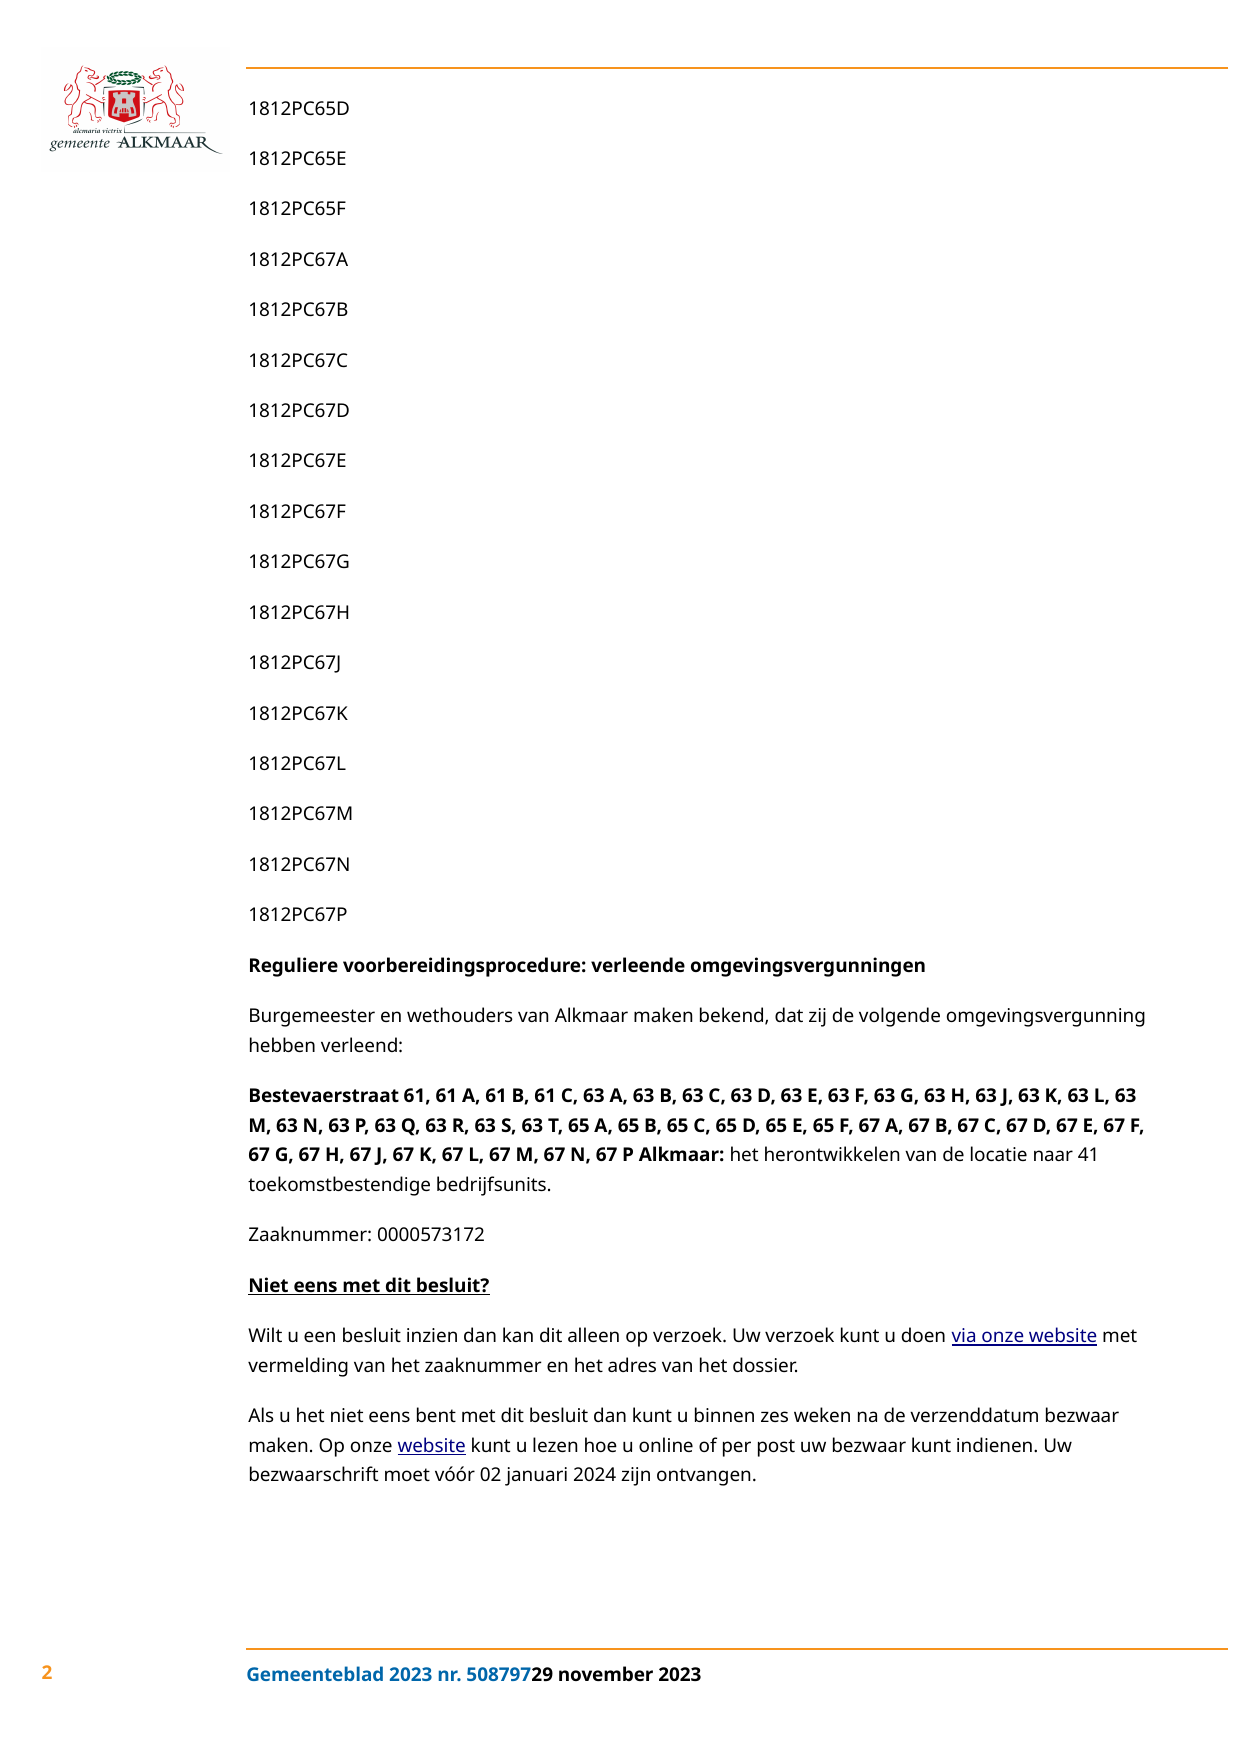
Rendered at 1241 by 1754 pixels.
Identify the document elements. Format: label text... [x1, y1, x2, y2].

text 1812PC67J [248, 649, 1152, 675]
text Wilt u een besluit inzien dan kan dit alleen op verzoek. Uw verzoek kunt u doen via onze website met vermelding van het zaaknummer en het adres van het dossier. [248, 1322, 1152, 1378]
text 1812PC67A [248, 246, 1152, 272]
text 1812PC67D [248, 397, 1152, 423]
text Als u het niet eens bent met dit besluit dan kunt u binnen zes weken na de verzenddatum bezwaar maken. Op onze website kunt u lezen hoe u online of per post uw bezwaar kunt indienen. Uw bezwaarschrift moet vóór 02 januari 2024 zijn ontvangen. [248, 1402, 1152, 1487]
text Bestevaerstraat 61, 61 A, 61 B, 61 C, 63 A, 63 B, 63 C, 63 D, 63 E, 63 F, 63 G, 63 H, 63 J, 63 K, 63 L, 63 M, 63 N, 63 P, 63 Q, 63 R, 63 S, 63 T, 65 A, 65 B, 65 C, 65 D, 65 E, 65 F, 67 A, 67 B, 67 C, 67 D, 67 E, 67 F, 67 G, 67 H, 67 J, 67 K, 67 L, 67 M, 67 N, 67 P Alkmaar: het herontwikkelen van de locatie naar 41 toekomstbestendige bedrijfsunits. [248, 1082, 1152, 1197]
text 1812PC65D [248, 95, 1152, 121]
picture [41, 47, 231, 172]
text Zaaknummer: 0000573172 [248, 1221, 1152, 1247]
text 1812PC67K [248, 700, 1152, 726]
text 1812PC67L [248, 750, 1152, 776]
text 1812PC67G [248, 548, 1152, 574]
text 1812PC67C [248, 347, 1152, 373]
text 1812PC65F [248, 196, 1152, 221]
text 1812PC67N [248, 851, 1152, 877]
text 1812PC65E [248, 145, 1152, 171]
text Reguliere voorbereidingsprocedure: verleende omgevingsvergunningen [248, 952, 1152, 978]
text Burgemeester en wethouders van Alkmaar maken bekend, dat zij de volgende omgevingsvergunning hebben verleend: [248, 1002, 1152, 1058]
text Niet eens met dit besluit? [248, 1272, 1152, 1298]
text 1812PC67B [248, 296, 1152, 322]
text 1812PC67H [248, 599, 1152, 625]
text 1812PC67M [248, 801, 1152, 826]
text 1812PC67E [248, 448, 1152, 473]
text 1812PC67F [248, 498, 1152, 524]
text 1812PC67P [248, 901, 1152, 927]
